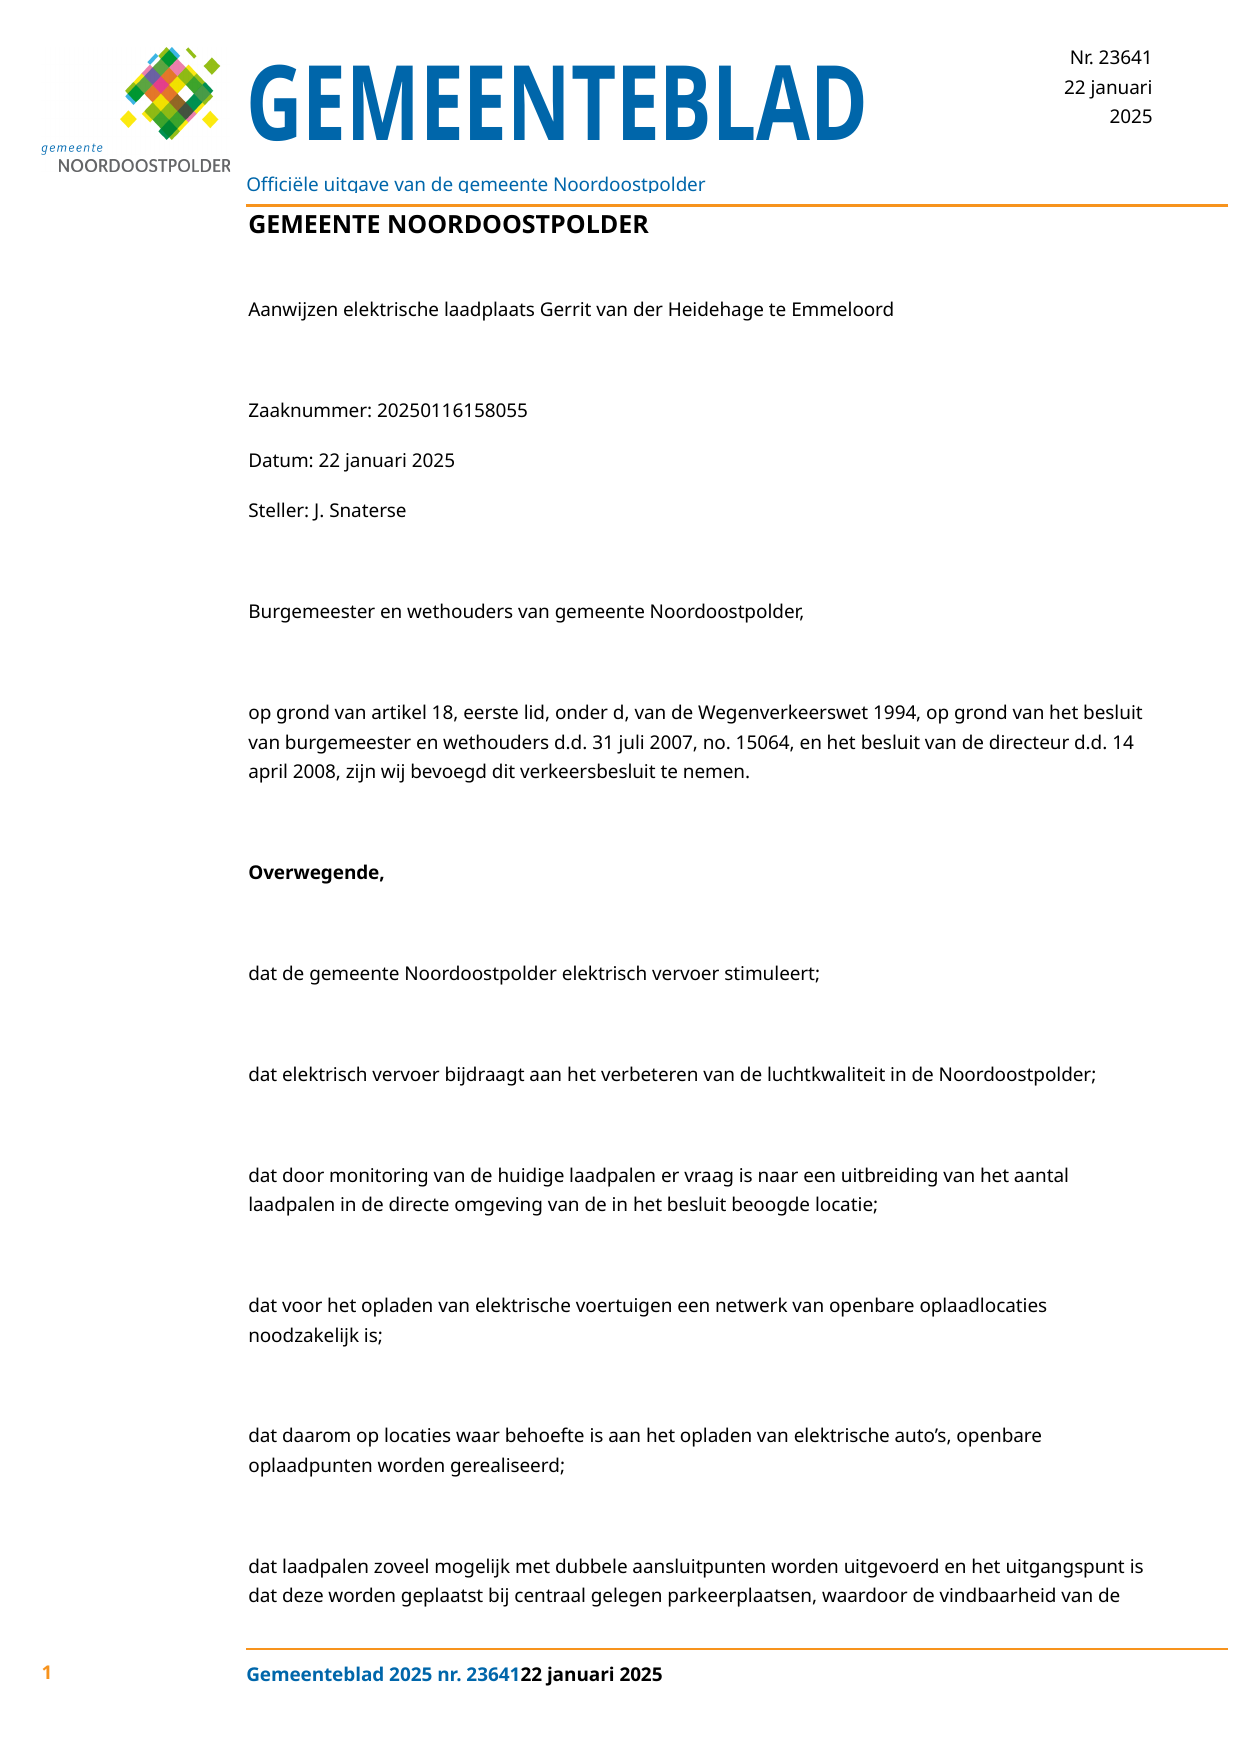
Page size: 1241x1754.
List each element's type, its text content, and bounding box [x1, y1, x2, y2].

text dat elektrisch vervoer bijdraagt aan het verbeteren van de luchtkwaliteit in de Noordoostpolder; [248, 1061, 1152, 1087]
text GEMEENTE NOORDOOSTPOLDER [248, 207, 1152, 241]
text op grond van artikel 18, eerste lid, onder d, van de Wegenverkeerswet 1994, op grond van het besluit van burgemeester en wethouders d.d. 31 juli 2007, no. 15064, en het besluit van de directeur d.d. 14 april 2008, zijn wij bevoegd dit verkeersbesluit te nemen. [248, 699, 1152, 784]
text Burgemeester en wethouders van gemeente Noordoostpolder, [248, 598, 1152, 624]
text dat de gemeente Noordoostpolder elektrisch vervoer stimuleert; [248, 960, 1152, 986]
text dat door monitoring van de huidige laadpalen er vraag is naar een uitbreiding van het aantal laadpalen in de directe omgeving van de in het besluit beoogde locatie; [248, 1162, 1152, 1217]
text dat laadpalen zoveel mogelijk met dubbele aansluitpunten worden uitgevoerd en het uitgangspunt is dat deze worden geplaatst bij centraal gelegen parkeerplaatsen, waardoor de vindbaarheid van de [248, 1553, 1152, 1608]
text Datum: 22 januari 2025 [248, 447, 1152, 473]
text Overwegende, [248, 859, 1152, 885]
text dat voor het opladen van elektrische voertuigen een netwerk van openbare oplaadlocaties noodzakelijk is; [248, 1292, 1152, 1348]
picture [41, 47, 231, 172]
text Aanwijzen elektrische laadplaats Gerrit van der Heidehage te Emmeloord [248, 296, 1152, 322]
text Zaaknummer: 20250116158055 [248, 397, 1152, 423]
text Steller: J. Snaterse [248, 498, 1152, 523]
text dat daarom op locaties waar behoefte is aan het opladen van elektrische auto’s, openbare oplaadpunten worden gerealiseerd; [248, 1423, 1152, 1478]
